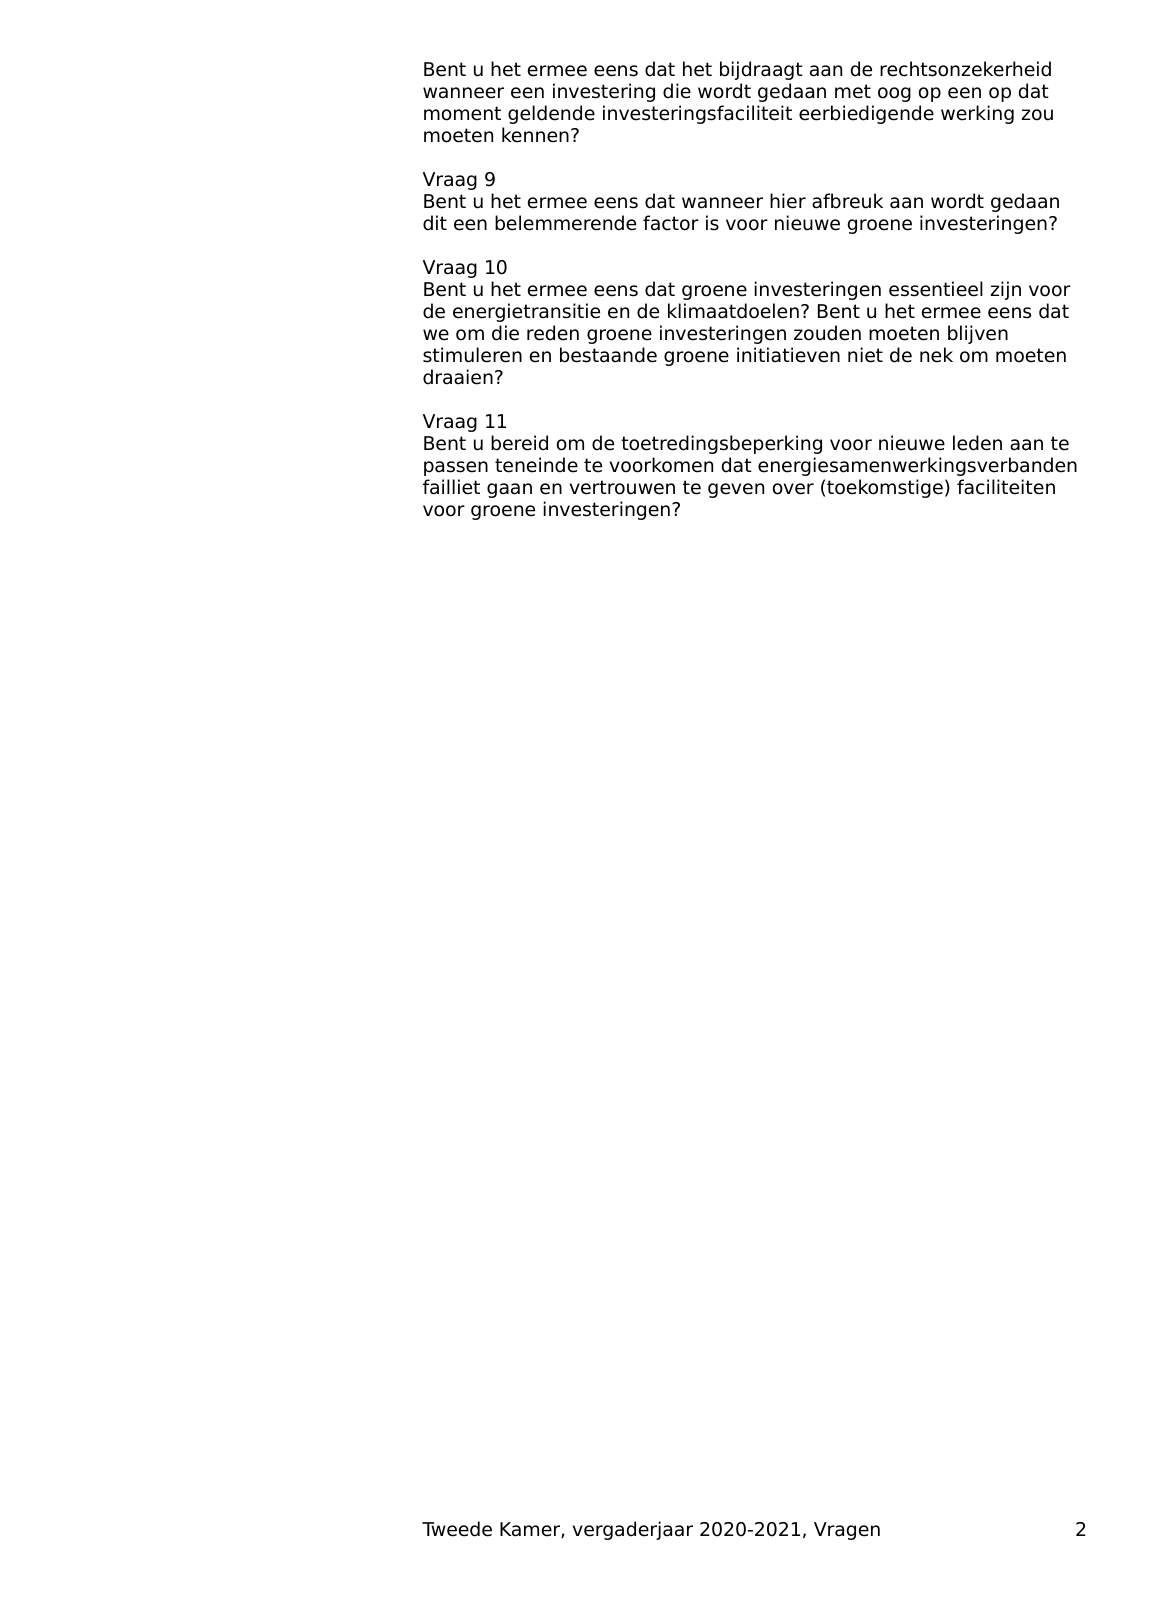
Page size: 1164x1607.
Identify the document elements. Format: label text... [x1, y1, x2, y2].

text Bent u bereid om de toetredingsbeperking voor nieuwe leden aan te passen teneinde te voorkomen dat energiesamenwerkingsverbanden failliet gaan en vertrouwen te geven over (toekomstige) faciliteiten voor groene investeringen? [422, 433, 1087, 521]
text Bent u het ermee eens dat groene investeringen essentieel zijn voor de energietransitie en de klimaatdoelen? Bent u het ermee eens dat we om die reden groene investeringen zouden moeten blijven stimuleren en bestaande groene initiatieven niet de nek om moeten draaien? [422, 279, 1087, 389]
text Bent u het ermee eens dat het bijdraagt aan de rechtsonzekerheid wanneer een investering die wordt gedaan met oog op een op dat moment geldende investeringsfaciliteit eerbiedigende werking zou moeten kennen? [422, 59, 1087, 147]
text Vraag 9 [422, 169, 1087, 191]
text Bent u het ermee eens dat wanneer hier afbreuk aan wordt gedaan dit een belemmerende factor is voor nieuwe groene investeringen? [422, 191, 1087, 235]
text Vraag 11 [422, 411, 1087, 433]
text Vraag 10 [422, 257, 1087, 279]
